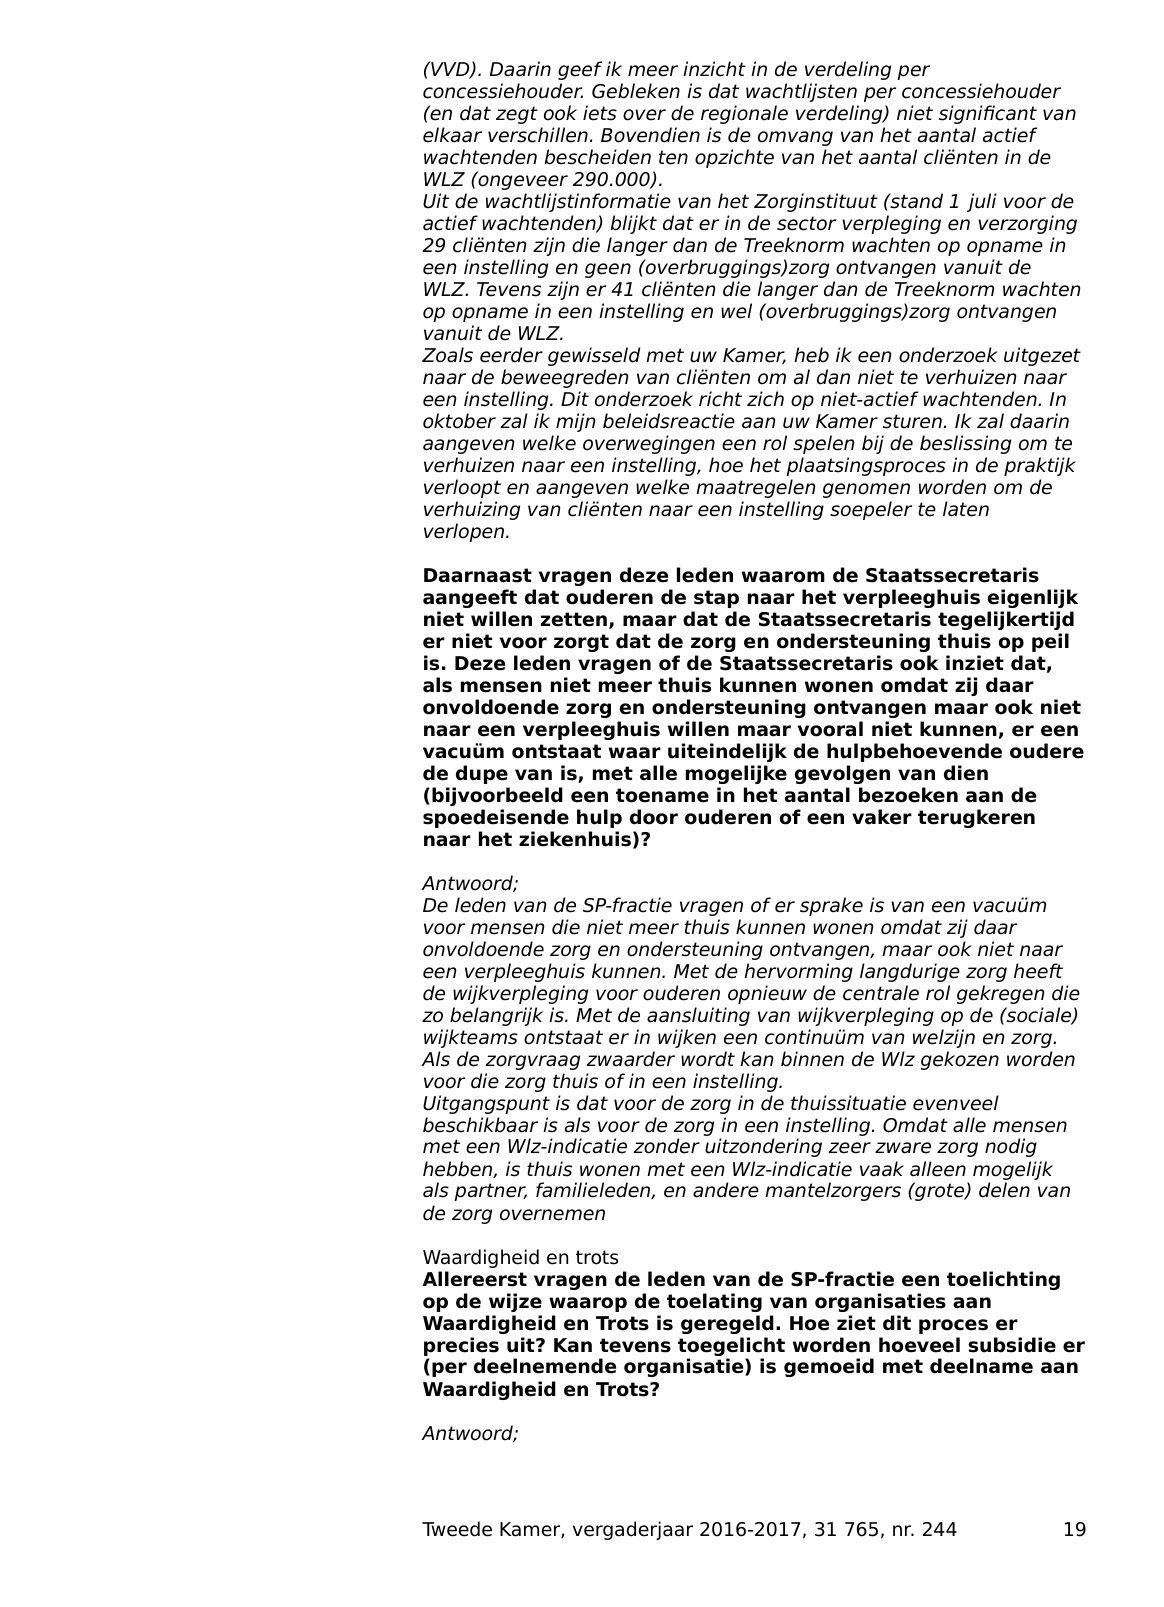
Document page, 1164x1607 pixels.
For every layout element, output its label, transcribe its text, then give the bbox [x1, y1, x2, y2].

text Antwoord; [422, 1423, 1087, 1444]
text Antwoord; [422, 873, 1087, 895]
text Uit de wachtlijstinformatie van het Zorginstituut (stand 1 juli voor de actief wachtenden) blijkt dat er in de sector verpleging en verzorging 29 cliënten zijn die langer dan de Treeknorm wachten op opname in een instelling en geen (overbruggings)zorg ontvangen vanuit de WLZ. Tevens zijn er 41 cliënten die langer dan de Treeknorm wachten op opname in een instelling en wel (overbruggings)zorg ontvangen vanuit de WLZ. [422, 191, 1087, 345]
text Uitgangspunt is dat voor de zorg in de thuissituatie evenveel beschikbaar is als voor de zorg in een instelling. Omdat alle mensen met een Wlz-indicatie zonder uitzondering zeer zware zorg nodig hebben, is thuis wonen met een Wlz-indicatie vaak alleen mogelijk als partner, familieleden, en andere mantelzorgers (grote) delen van de zorg overnemen [422, 1092, 1087, 1224]
text Allereerst vragen de leden van de SP-fractie een toelichting op de wijze waarop de toelating van organisaties aan Waardigheid en Trots is geregeld. Hoe ziet dit proces er precies uit? Kan tevens toegelicht worden hoeveel subsidie er (per deelnemende organisatie) is gemoeid met deelname aan Waardigheid en Trots? [422, 1268, 1087, 1400]
text De leden van de SP-fractie vragen of er sprake is van een vacuüm voor mensen die niet meer thuis kunnen wonen omdat zij daar onvoldoende zorg en ondersteuning ontvangen, maar ook niet naar een verpleeghuis kunnen. Met de hervorming langdurige zorg heeft de wijkverpleging voor ouderen opnieuw de centrale rol gekregen die zo belangrijk is. Met de aansluiting van wijkverpleging op de (sociale) wijkteams ontstaat er in wijken een continuüm van welzijn en zorg. Als de zorgvraag zwaarder wordt kan binnen de Wlz gekozen worden voor die zorg thuis of in een instelling. [422, 895, 1087, 1092]
text Daarnaast vragen deze leden waarom de Staatssecretaris aangeeft dat ouderen de stap naar het verpleeghuis eigenlijk niet willen zetten, maar dat de Staatssecretaris tegelijkertijd er niet voor zorgt dat de zorg en ondersteuning thuis op peil is. Deze leden vragen of de Staatssecretaris ook inziet dat, als mensen niet meer thuis kunnen wonen omdat zij daar onvoldoende zorg en ondersteuning ontvangen maar ook niet naar een verpleeghuis willen maar vooral niet kunnen, er een vacuüm ontstaat waar uiteindelijk de hulpbehoevende oudere de dupe van is, met alle mogelijke gevolgen van dien (bijvoorbeeld een toename in het aantal bezoeken aan de spoedeisende hulp door ouderen of een vaker terugkeren naar het ziekenhuis)? [422, 565, 1087, 851]
text Zoals eerder gewisseld met uw Kamer, heb ik een onderzoek uitgezet naar de beweegreden van cliënten om al dan niet te verhuizen naar een instelling. Dit onderzoek richt zich op niet-actief wachtenden. In oktober zal ik mijn beleidsreactie aan uw Kamer sturen. Ik zal daarin aangeven welke overwegingen een rol spelen bij de beslissing om te verhuizen naar een instelling, hoe het plaatsingsproces in de praktijk verloopt en aangeven welke maatregelen genomen worden om de verhuizing van cliënten naar een instelling soepeler te laten verlopen. [422, 345, 1087, 543]
text (VVD). Daarin geef ik meer inzicht in de verdeling per concessiehouder. Gebleken is dat wachtlijsten per concessiehouder (en dat zegt ook iets over de regionale verdeling) niet significant van elkaar verschillen. Bovendien is de omvang van het aantal actief wachtenden bescheiden ten opzichte van het aantal cliënten in de WLZ (ongeveer 290.000). [422, 59, 1087, 191]
text Waardigheid en trots [422, 1247, 1087, 1268]
